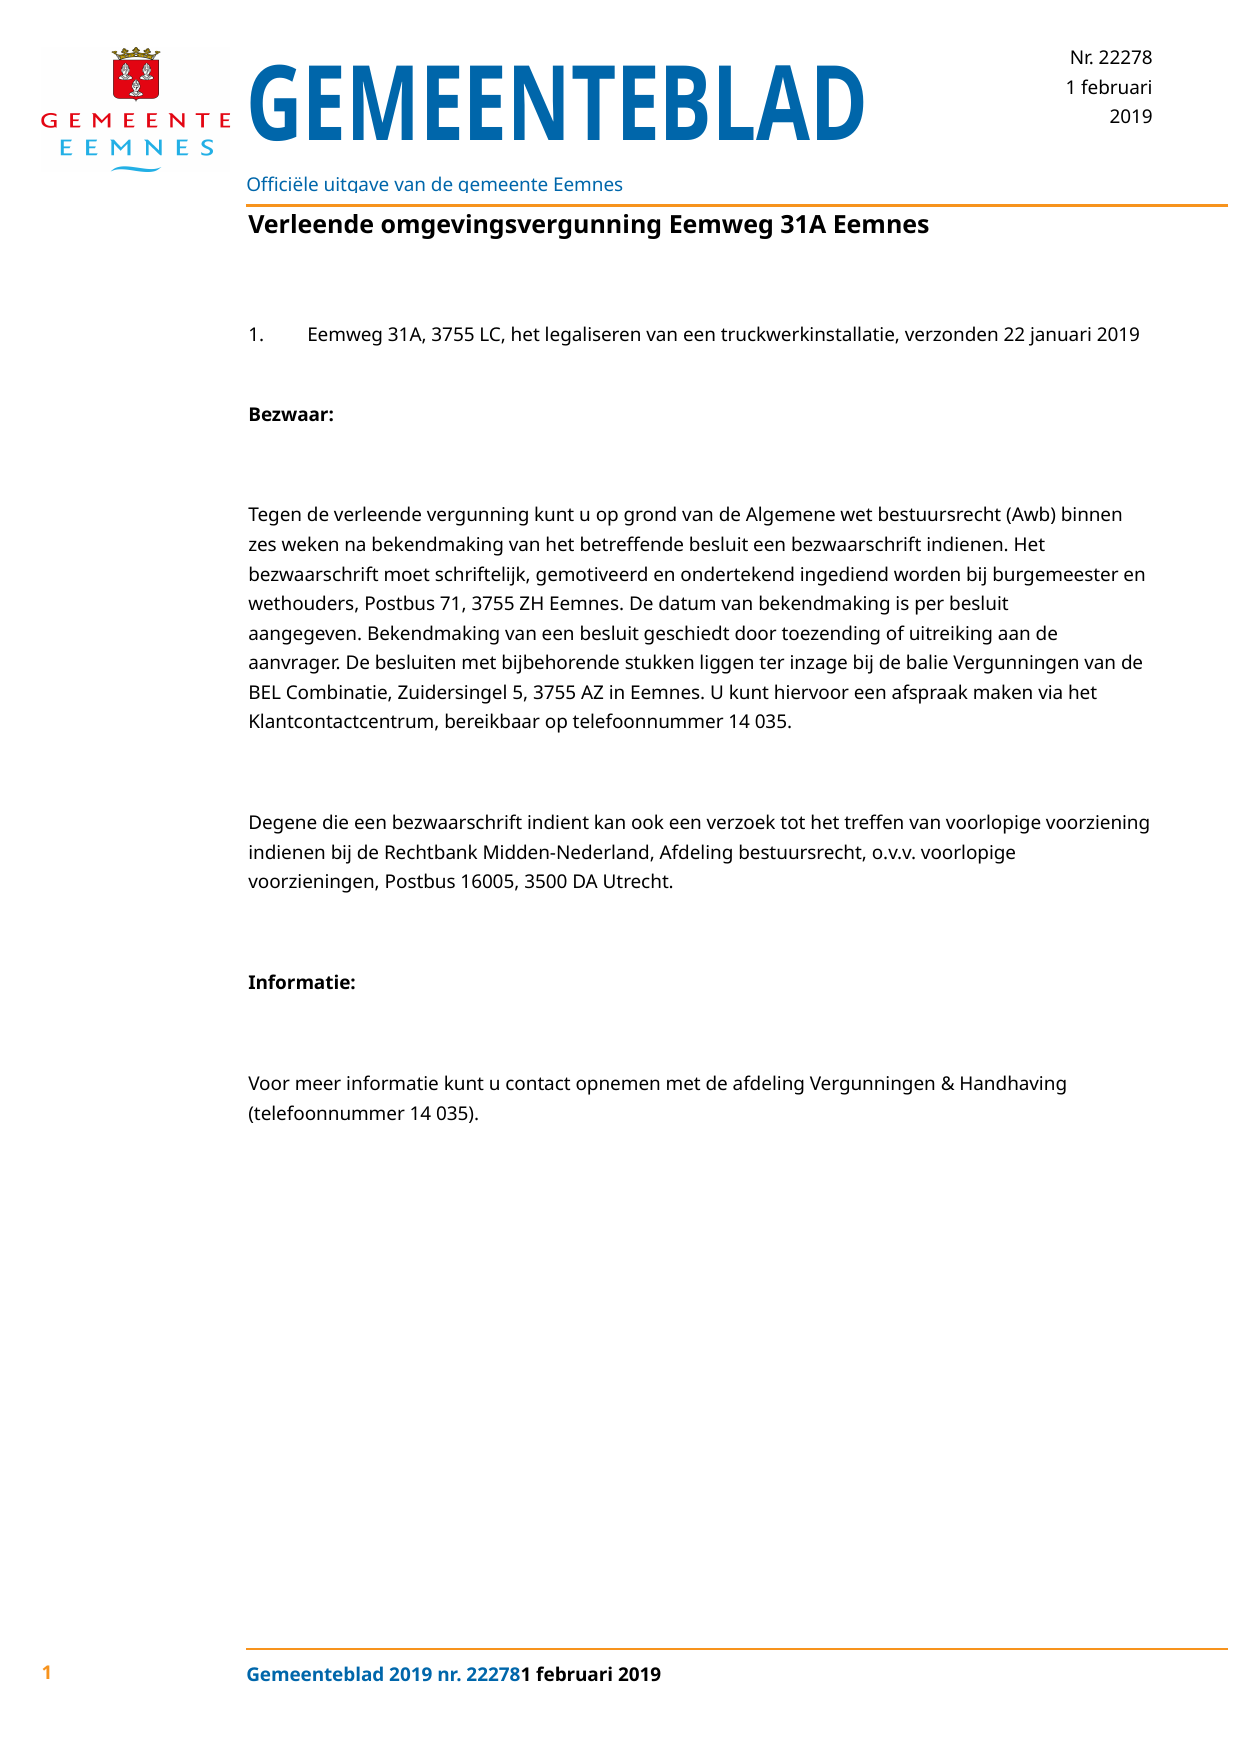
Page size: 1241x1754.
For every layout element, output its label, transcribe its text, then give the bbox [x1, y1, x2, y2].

list Eemweg 31A, 3755 LC, het legaliseren van een truckwerkinstallatie, verzonden 22 januari 2019 [248, 321, 1152, 346]
text Degene die een bezwaarschrift indient kan ook een verzoek tot het treffen van voorlopige voorziening indienen bij de Rechtbank Midden-Nederland, Afdeling bestuursrecht, o.v.v. voorlopige voorzieningen, Postbus 16005, 3500 DA Utrecht. [248, 809, 1152, 894]
picture [41, 47, 231, 172]
text Voor meer informatie kunt u contact opnemen met de afdeling Vergunningen & Handhaving (telefoonnummer 14 035). [248, 1070, 1152, 1126]
text Informatie: [248, 969, 1152, 995]
text Tegen de verleende vergunning kunt u op grond van de Algemene wet bestuursrecht (Awb) binnen zes weken na bekendmaking van het betreffende besluit een bezwaarschrift indienen. Het bezwaarschrift moet schriftelijk, gemotiveerd en ondertekend ingediend worden bij burgemeester en wethouders, Postbus 71, 3755 ZH Eemnes. De datum van bekendmaking is per besluit aangegeven. Bekendmaking van een besluit geschiedt door toezending of uitreiking aan de aanvrager. De besluiten met bijbehorende stukken liggen ter inzage bij de balie Vergunningen van de BEL Combinatie, Zuidersingel 5, 3755 AZ in Eemnes. U kunt hiervoor een afspraak maken via het Klantcontactcentrum, bereikbaar op telefoonnummer 14 035. [248, 502, 1152, 734]
text Bezwaar: [248, 401, 1152, 426]
text Verleende omgevingsvergunning Eemweg 31A Eemnes [248, 207, 1152, 241]
